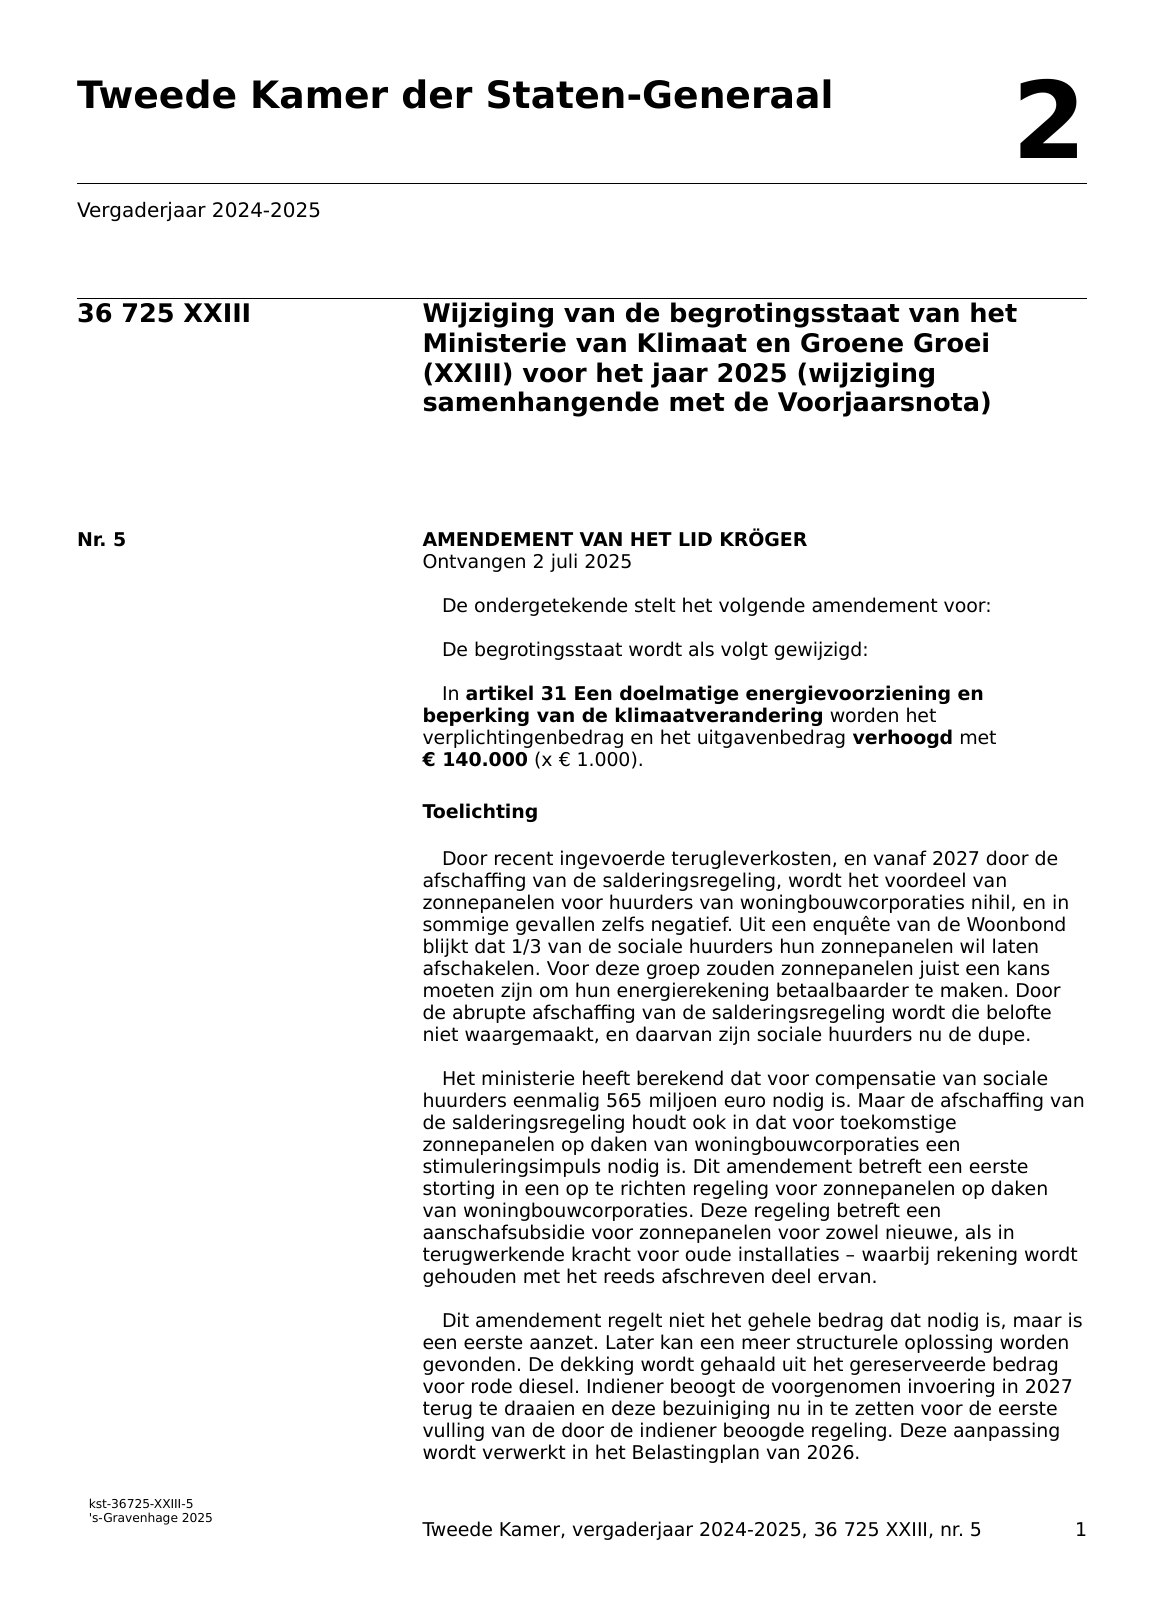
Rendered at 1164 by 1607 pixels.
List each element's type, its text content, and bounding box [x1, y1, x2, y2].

text Dit amendement regelt niet het gehele bedrag dat nodig is, maar is een eerste aanzet. Later kan een meer structurele oplossing worden gevonden. De dekking wordt gehaald uit het gereserveerde bedrag voor rode diesel. Indiener beoogt de voorgenomen invoering in 2027 terug te draaien en deze bezuiniging nu in te zetten voor de eerste vulling van de door de indiener beoogde regeling. Deze aanpassing wordt verwerkt in het Belastingplan van 2026. [422, 1310, 1087, 1464]
table_header 2 [886, 59, 1087, 183]
text Ontvangen 2 juli 2025 [422, 551, 1087, 573]
text kst-36725-XXIII-5 [88, 1497, 323, 1511]
text 's-Gravenhage 2025 [88, 1511, 323, 1525]
subtitle 36 725 XXIII Wijziging van de begrotingsstaat van het Ministerie van Klimaat en Groene Groei (XXIII) voor het jaar 2025 (wijziging samenhangende met de Voorjaarsnota) [77, 299, 1087, 418]
text De ondergetekende stelt het volgende amendement voor: [422, 595, 1087, 617]
text De begrotingsstaat wordt als volgt gewijzigd: [422, 639, 1087, 661]
text In artikel 31 Een doelmatige energievoorziening en beperking van de klimaatverandering worden het verplichtingenbedrag en het uitgavenbedrag verhoogd met € 140.000 (x € 1.000). [422, 683, 1087, 771]
text Het ministerie heeft berekend dat voor compensatie van sociale huurders eenmalig 565 miljoen euro nodig is. Maar de afschaffing van de salderingsregeling houdt ook in dat voor toekomstige zonnepanelen op daken van woningbouwcorporaties een stimuleringsimpuls nodig is. Dit amendement betreft een eerste storting in een op te richten regeling voor zonnepanelen op daken van woningbouwcorporaties. Deze regeling betreft een aanschafsubsidie voor zonnepanelen voor zowel nieuwe, als in terugwerkende kracht voor oude installaties – waarbij rekening wordt gehouden met het reeds afschreven deel ervan. [422, 1068, 1087, 1288]
subtitle Nr. 5 AMENDEMENT VAN HET LID KRÖGER [77, 529, 1087, 551]
table_header Tweede Kamer der Staten-Generaal [77, 59, 886, 183]
table_cell Vergaderjaar 2024-2025 [77, 184, 1087, 298]
subtitle Toelichting [422, 801, 1087, 823]
text Door recent ingevoerde terugleverkosten, en vanaf 2027 door de afschaffing van de salderingsregeling, wordt het voordeel van zonnepanelen voor huurders van woningbouwcorporaties nihil, en in sommige gevallen zelfs negatief. Uit een enquête van de Woonbond blijkt dat 1/3 van de sociale huurders hun zonnepanelen wil laten afschakelen. Voor deze groep zouden zonnepanelen juist een kans moeten zijn om hun energierekening betaalbaarder te maken. Door de abrupte afschaffing van de salderingsregeling wordt die belofte niet waargemaakt, en daarvan zijn sociale huurders nu de dupe. [422, 848, 1087, 1046]
